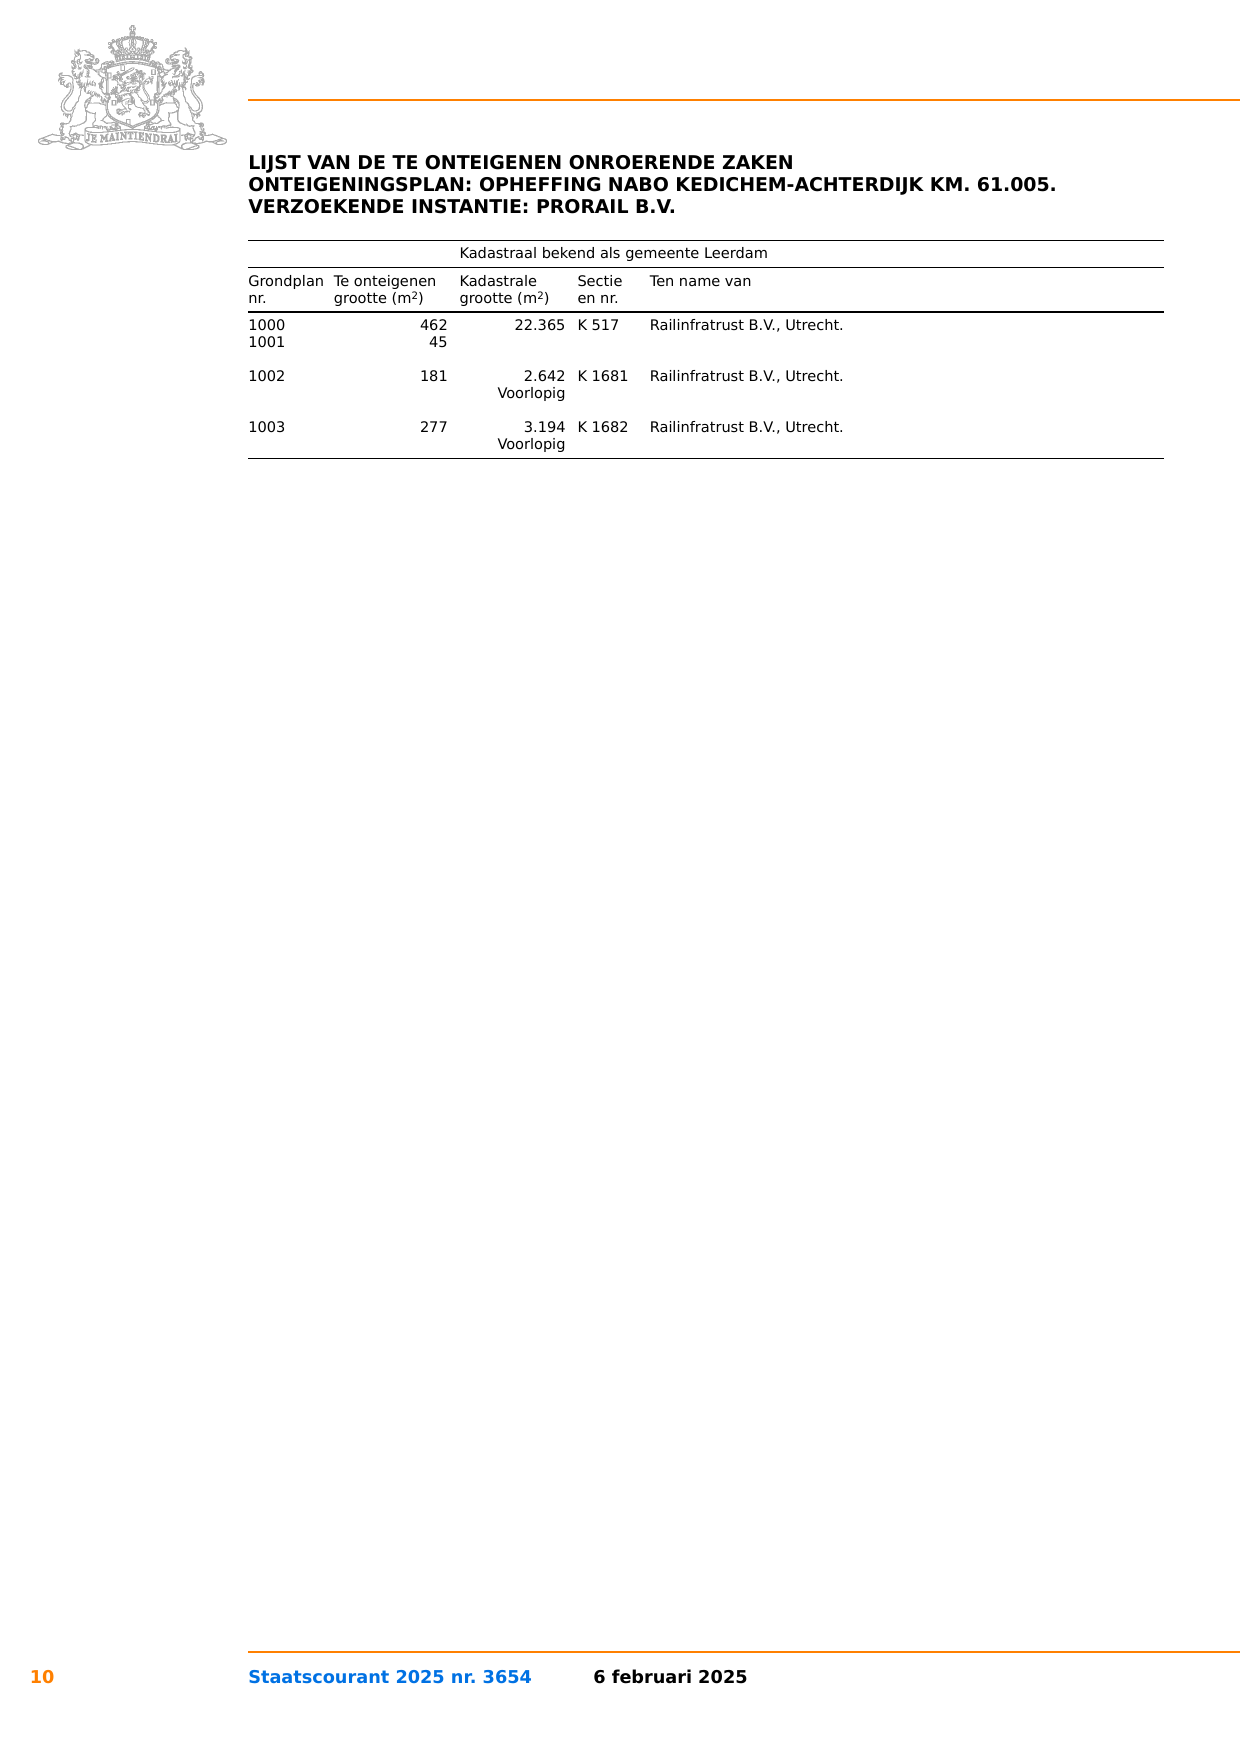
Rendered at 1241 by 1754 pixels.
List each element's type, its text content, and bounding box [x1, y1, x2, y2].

table_cell [571, 351, 643, 368]
text VERZOEKENDE INSTANTIE: PRORAIL B.V. [248, 196, 1163, 218]
table_cell Railinfratrust B.V., Utrecht. [644, 368, 1163, 402]
table_header [248, 241, 453, 267]
table_cell Grondplan nr. [248, 268, 328, 311]
table_cell [328, 402, 453, 419]
table_cell Te onteigenen grootte (m2) [328, 268, 453, 311]
table_cell [248, 402, 328, 419]
table_cell 181 [328, 368, 453, 402]
text ONTEIGENINGSPLAN: OPHEFFING NABO KEDICHEM-ACHTERDIJK KM. 61.005. [248, 174, 1163, 196]
table_cell [453, 402, 571, 419]
table_cell Railinfratrust B.V., Utrecht. [644, 313, 1163, 334]
table_cell [644, 351, 1163, 368]
table_cell 1002 [248, 368, 328, 402]
table_cell K 1681 [571, 368, 643, 402]
table_cell 45 [328, 334, 453, 351]
table_cell [571, 334, 643, 351]
table_cell [453, 334, 571, 351]
table_cell K 1682 [571, 419, 643, 458]
table_cell [328, 351, 453, 368]
table_cell Railinfratrust B.V., Utrecht. [644, 419, 1163, 458]
table_cell 22.365 [453, 313, 571, 334]
table_cell 1001 [248, 334, 328, 351]
picture [38, 25, 227, 150]
table_cell [571, 402, 643, 419]
table_cell 462 [328, 313, 453, 334]
table_cell [248, 351, 328, 368]
table_cell 3.194 Voorlopig [453, 419, 571, 458]
text LIJST VAN DE TE ONTEIGENEN ONROERENDE ZAKEN [248, 152, 1163, 174]
table_cell 2.642 Voorlopig [453, 368, 571, 402]
table_cell 1000 [248, 313, 328, 334]
table_cell Kadastrale grootte (m2) [453, 268, 571, 311]
table_header Kadastraal bekend als gemeente Leerdam [453, 241, 1163, 267]
table_cell [453, 351, 571, 368]
table_cell [644, 334, 1163, 351]
table_cell 277 [328, 419, 453, 458]
table_cell Ten name van [644, 268, 1163, 311]
table_cell [644, 402, 1163, 419]
table_cell K 517 [571, 313, 643, 334]
table_cell Sectie en nr. [571, 268, 643, 311]
table_cell 1003 [248, 419, 328, 458]
